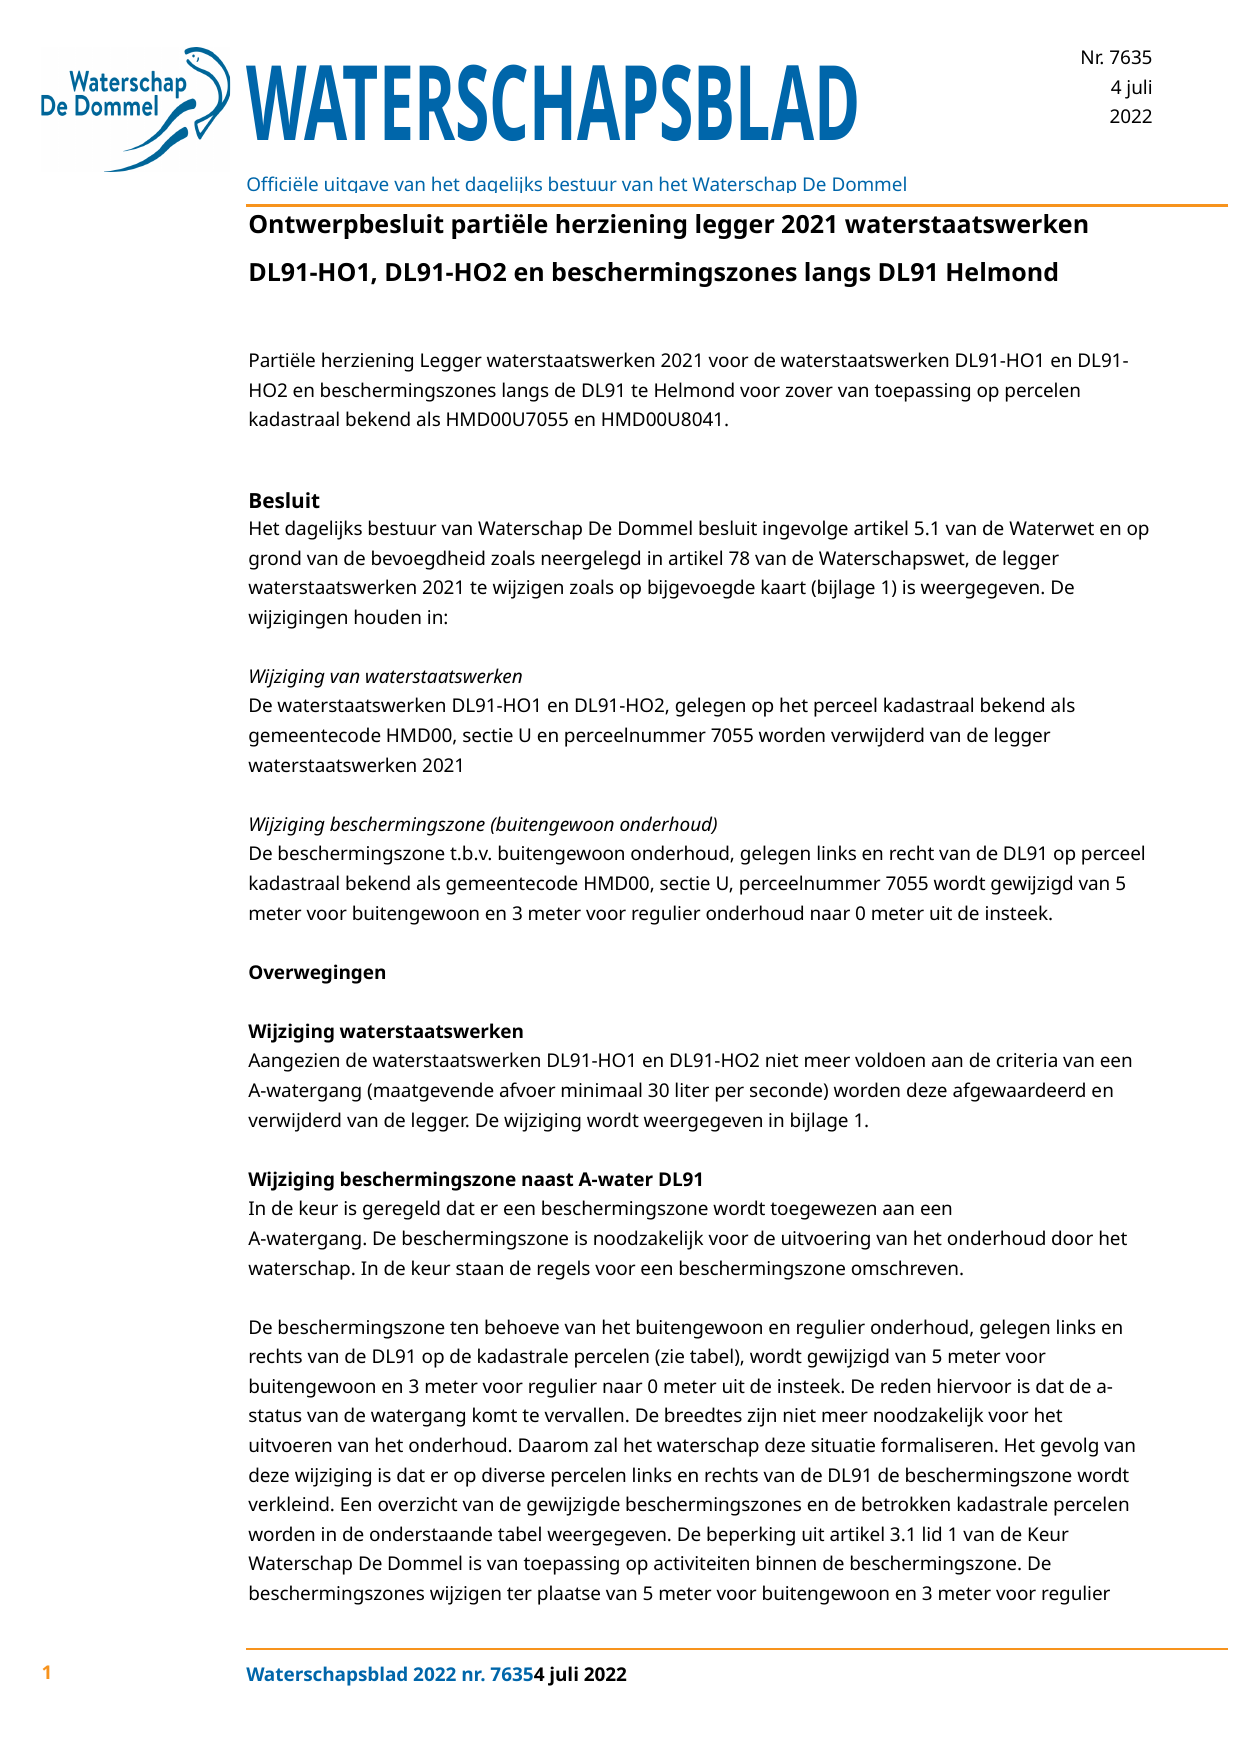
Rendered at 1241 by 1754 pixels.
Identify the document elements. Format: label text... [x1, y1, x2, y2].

text Het dagelijks bestuur van Waterschap De Dommel besluit ingevolge artikel 5.1 van de Waterwet en op grond van de bevoegdheid zoals neergelegd in artikel 78 van de Waterschapswet, de legger waterstaatswerken 2021 te wijzigen zoals op bijgevoegde kaart (bijlage 1) is weergegeven. De wijzigingen houden in: [248, 515, 1152, 629]
picture [204, 47, 231, 76]
text Besluit [248, 487, 1152, 515]
text Wijziging van waterstaatswerken [248, 663, 1152, 689]
text Ontwerpbesluit partiële herziening legger 2021 waterstaatswerken DL91-HO1, DL91-HO2 en beschermingszones langs DL91 Helmond [248, 207, 1152, 288]
picture [198, 118, 210, 131]
text Wijziging beschermingszone (buitengewoon onderhoud) [248, 811, 1152, 837]
text In de keur is geregeld dat er een beschermingszone wordt toegewezen aan een [248, 1196, 1152, 1221]
text Wijziging waterstaatswerken [248, 1018, 1152, 1044]
text Aangezien de waterstaatswerken DL91-HO1 en DL91-HO2 niet meer voldoen aan de criteria van een A-watergang (maatgevende afvoer minimaal 30 liter per seconde) worden deze afgewaardeerd en verwijderd van de legger. De wijziging wordt weergegeven in bijlage 1. [248, 1048, 1152, 1132]
text De waterstaatswerken DL91-HO1 en DL91-HO2, gelegen op het perceel kadastraal bekend als gemeentecode HMD00, sectie U en perceelnummer 7055 worden verwijderd van de legger waterstaatswerken 2021 [248, 693, 1152, 777]
text A-watergang. De beschermingszone is noodzakelijk voor de uitvoering van het onderhoud door het waterschap. In de keur staan de regels voor een beschermingszone omschreven. [248, 1225, 1152, 1280]
picture [45, 99, 51, 111]
text De beschermingszone t.b.v. buitengewoon onderhoud, gelegen links en recht van de DL91 op perceel kadastraal bekend als gemeentecode HMD00, sectie U, perceelnummer 7055 wordt gewijzigd van 5 meter voor buitengewoon en 3 meter voor regulier onderhoud naar 0 meter uit de insteek. [248, 841, 1152, 925]
picture [41, 47, 231, 172]
text Overwegingen [248, 959, 1152, 984]
text Partiële herziening Legger waterstaatswerken 2021 voor de waterstaatswerken DL91-HO1 en DL91-HO2 en beschermingszones langs de DL91 te Helmond voor zover van toepassing op percelen kadastraal bekend als HMD00U7055 en HMD00U8041. [248, 347, 1152, 432]
text De beschermingszone ten behoeve van het buitengewoon en regulier onderhoud, gelegen links en rechts van de DL91 op de kadastrale percelen (zie tabel), wordt gewijzigd van 5 meter voor buitengewoon en 3 meter voor regulier naar 0 meter uit de insteek. De reden hiervoor is dat de a-status van de watergang komt te vervallen. De breedtes zijn niet meer noodzakelijk voor het uitvoeren van het onderhoud. Daarom zal het waterschap deze situatie formaliseren. Het gevolg van deze wijziging is dat er op diverse percelen links en rechts van de DL91 de beschermingszone wordt verkleind. Een overzicht van de gewijzigde beschermingszones en de betrokken kadastrale percelen worden in de onderstaande tabel weergegeven. De beperking uit artikel 3.1 lid 1 van de Keur Waterschap De Dommel is van toepassing op activiteiten binnen de beschermingszone. De beschermingszones wijzigen ter plaatse van 5 meter voor buitengewoon en 3 meter voor regulier [248, 1314, 1152, 1606]
text Wijziging beschermingszone naast A-water DL91 [248, 1166, 1152, 1192]
